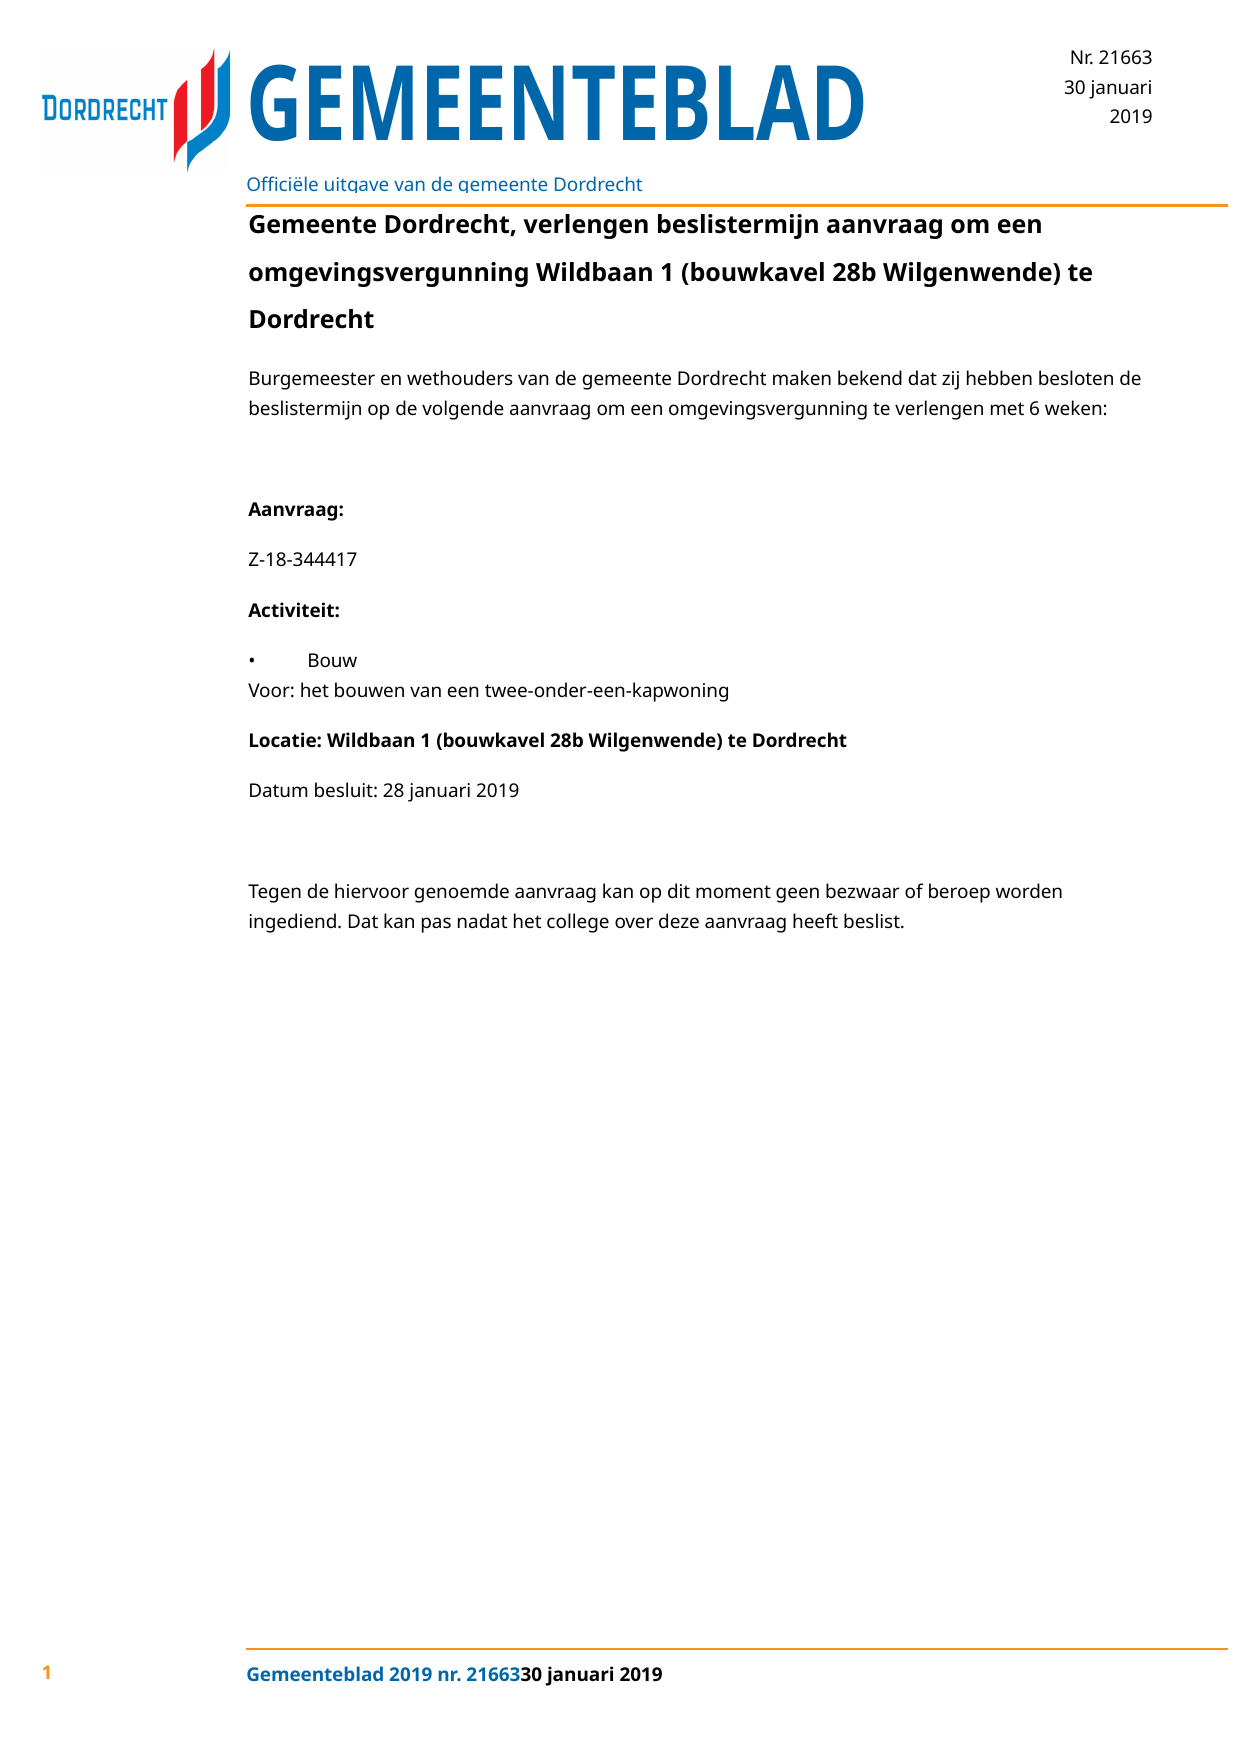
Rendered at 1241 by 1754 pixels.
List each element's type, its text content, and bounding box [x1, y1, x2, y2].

text Z-18-344417 [248, 546, 1152, 572]
text Burgemeester en wethouders van de gemeente Dordrecht maken bekend dat zij hebben besloten de beslistermijn op de volgende aanvraag om een omgevingsvergunning te verlengen met 6 weken: [248, 366, 1152, 421]
text Voor: het bouwen van een twee-onder-een-kapwoning [248, 677, 1152, 702]
picture [41, 47, 231, 172]
text Aanvraag: [248, 496, 1152, 522]
text Datum besluit: 28 januari 2019 [248, 778, 1152, 803]
text Tegen de hiervoor genoemde aanvraag kan op dit moment geen bezwaar of beroep worden ingediend. Dat kan pas nadat het college over deze aanvraag heeft beslist. [248, 878, 1152, 934]
text Locatie: Wildbaan 1 (bouwkavel 28b Wilgenwende) te Dordrecht [248, 727, 1152, 753]
list Bouw [248, 647, 1152, 673]
text Activiteit: [248, 597, 1152, 622]
text Gemeente Dordrecht, verlengen beslistermijn aanvraag om een omgevingsvergunning Wildbaan 1 (bouwkavel 28b Wilgenwende) te Dordrecht [248, 207, 1152, 336]
